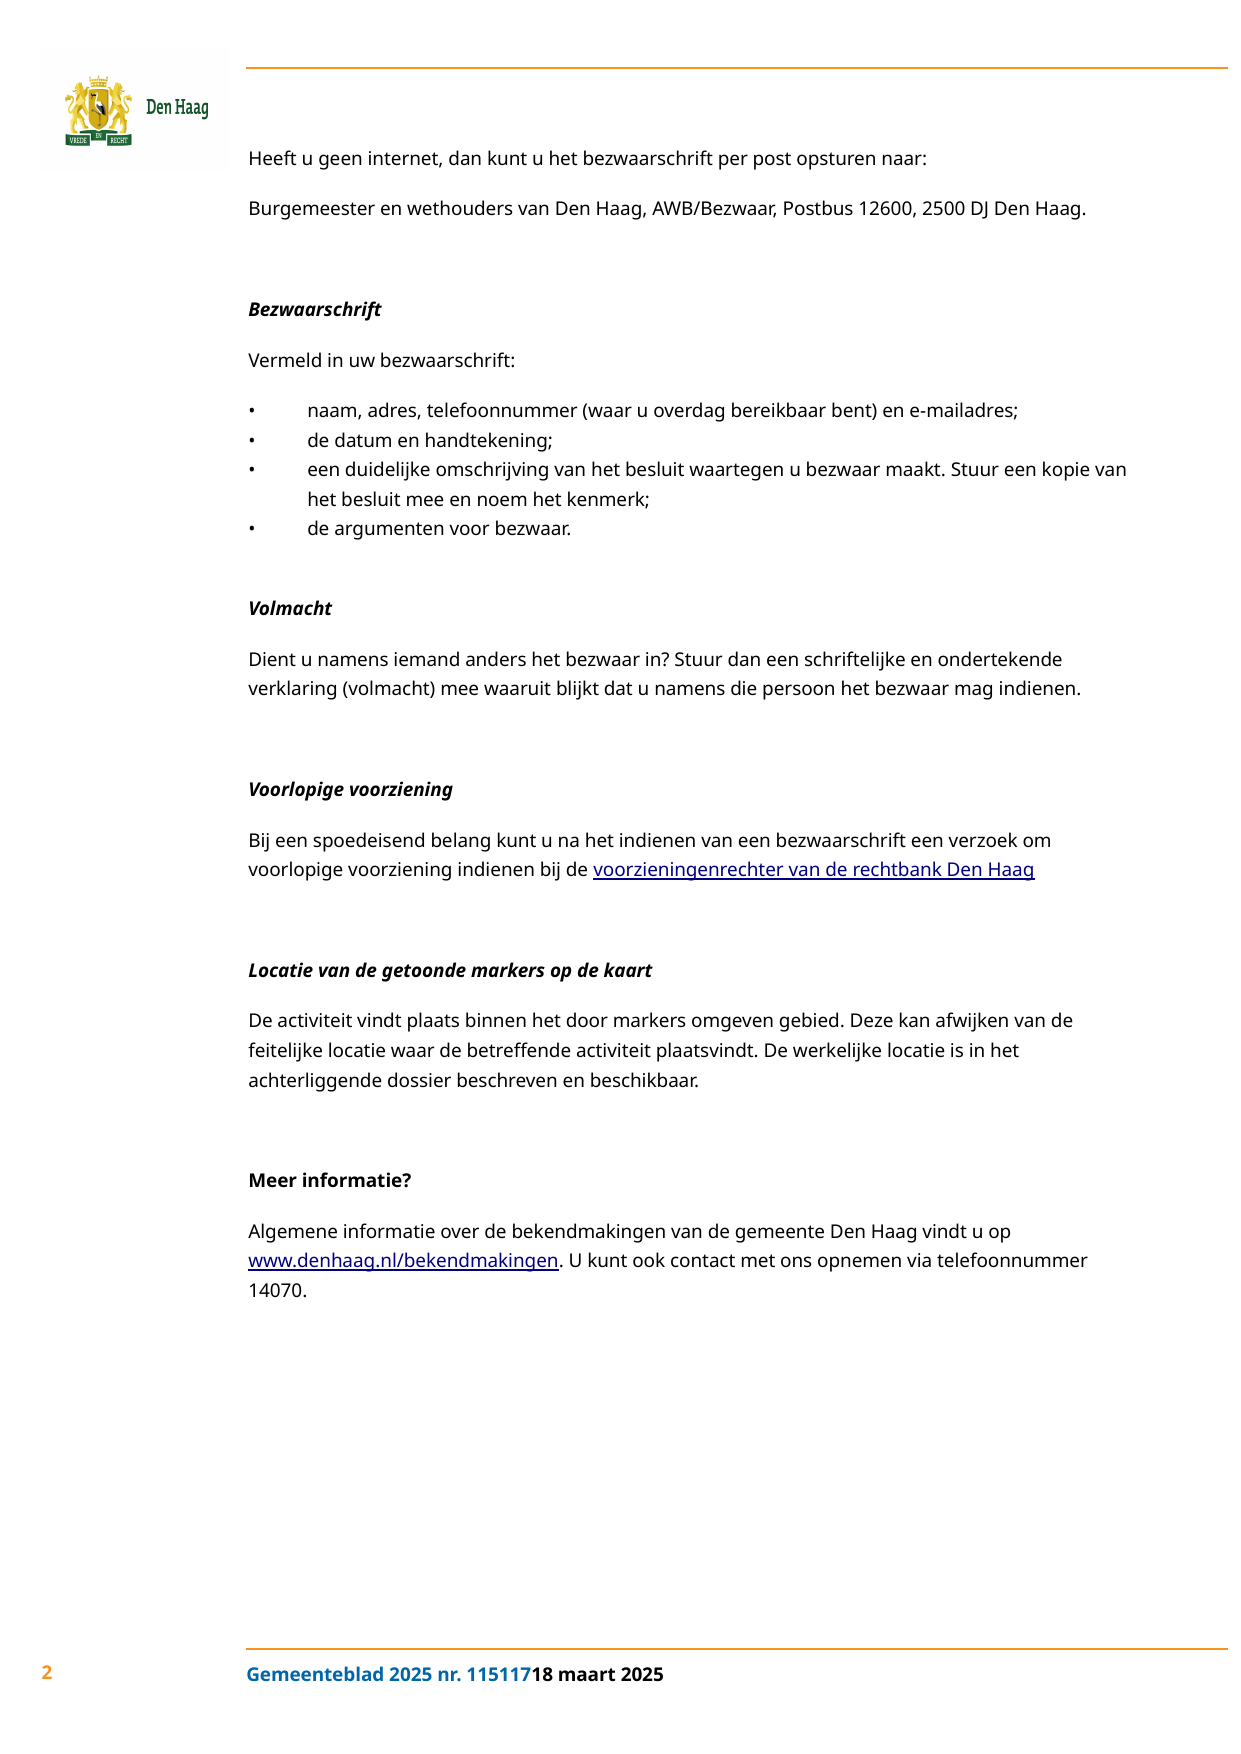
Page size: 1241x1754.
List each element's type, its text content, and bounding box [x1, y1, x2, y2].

text De activiteit vindt plaats binnen het door markers omgeven gebied. Deze kan afwijken van de feitelijke locatie waar de betreffende activiteit plaatsvindt. De werkelijke locatie is in het achterliggende dossier beschreven en beschikbaar. [248, 1008, 1152, 1093]
text Dient u namens iemand anders het bezwaar in? Stuur dan een schriftelijke en ondertekende verklaring (volmacht) mee waaruit blijkt dat u namens die persoon het bezwaar mag indienen. [248, 646, 1152, 701]
text Vermeld in uw bezwaarschrift: [248, 347, 1152, 373]
list naam, adres, telefoonnummer (waar u overdag bereikbaar bent) en e-mailadres; [248, 397, 1152, 423]
picture [41, 47, 231, 172]
text Burgemeester en wethouders van Den Haag, AWB/Bezwaar, Postbus 12600, 2500 DJ Den Haag. [248, 196, 1152, 221]
text Bezwaarschrift [248, 296, 1152, 322]
text Volmacht [248, 596, 1152, 621]
list de datum en handtekening; [248, 427, 1152, 453]
text Voorlopige voorziening [248, 776, 1152, 802]
list de argumenten voor bezwaar. [248, 516, 1152, 541]
text Meer informatie? [248, 1168, 1152, 1193]
text Bij een spoedeisend belang kunt u na het indienen van een bezwaarschrift een verzoek om voorlopige voorziening indienen bij de voorzieningenrechter van de rechtbank Den Haag [248, 827, 1152, 882]
text Heeft u geen internet, dan kunt u het bezwaarschrift per post opsturen naar: [248, 145, 1152, 171]
text Algemene informatie over de bekendmakingen van de gemeente Den Haag vindt u op www.denhaag.nl/bekendmakingen. U kunt ook contact met ons opnemen via telefoonnummer 14070. [248, 1218, 1152, 1303]
text Locatie van de getoonde markers op de kaart [248, 957, 1152, 983]
list een duidelijke omschrijving van het besluit waartegen u bezwaar maakt. Stuur een kopie van het besluit mee en noem het kenmerk; [248, 456, 1152, 512]
